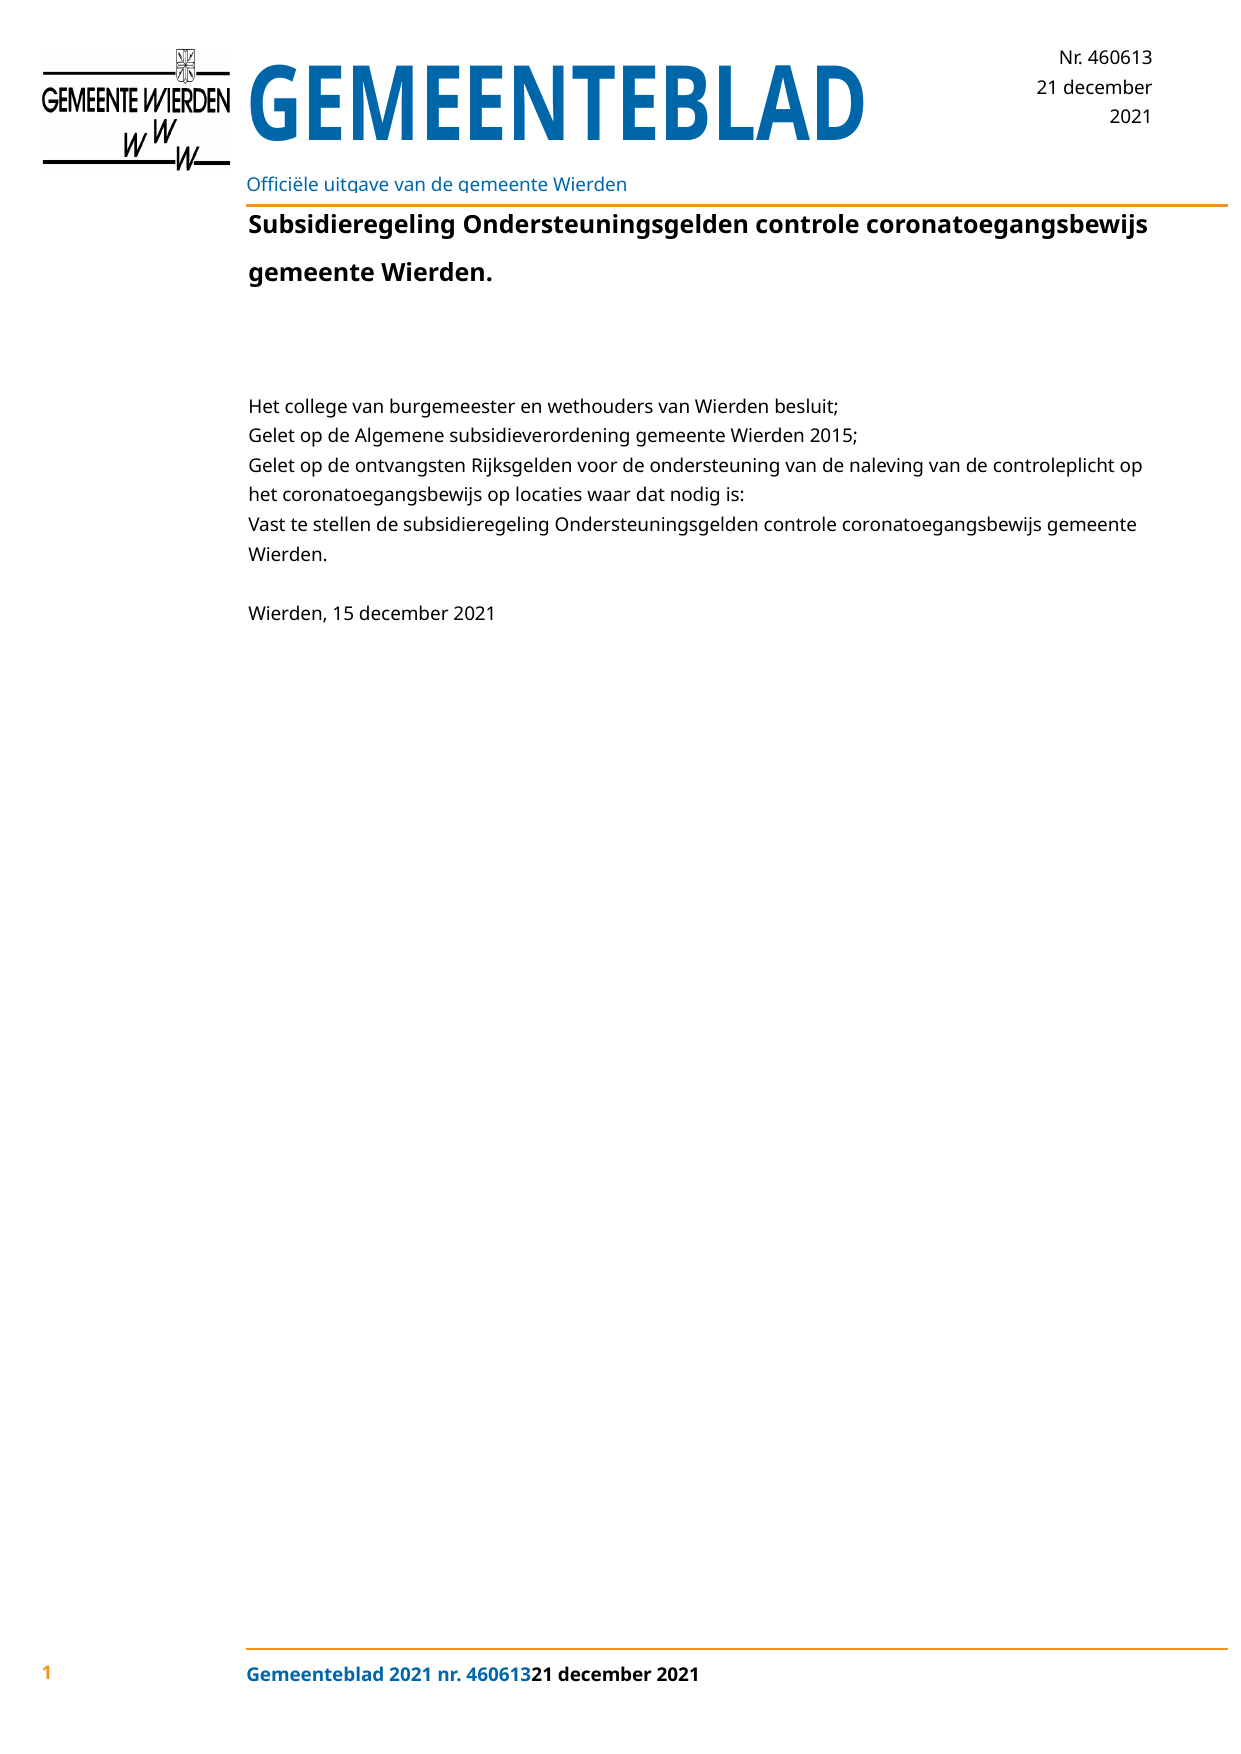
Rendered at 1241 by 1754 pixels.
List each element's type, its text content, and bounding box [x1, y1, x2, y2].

text Gelet op de ontvangsten Rijksgelden voor de ondersteuning van de naleving van de controleplicht op het coronatoegangsbewijs op locaties waar dat nodig is: [248, 452, 1152, 507]
text Vast te stellen de subsidieregeling Ondersteuningsgelden controle coronatoegangsbewijs gemeente Wierden. [248, 511, 1152, 567]
text Wierden, 15 december 2021 [248, 600, 1152, 626]
text Subsidieregeling Ondersteuningsgelden controle coronatoegangsbewijs gemeente Wierden. [248, 207, 1152, 288]
text Het college van burgemeester en wethouders van Wierden besluit; [248, 393, 1152, 419]
text Gelet op de Algemene subsidieverordening gemeente Wierden 2015; [248, 422, 1152, 448]
picture [41, 47, 231, 172]
